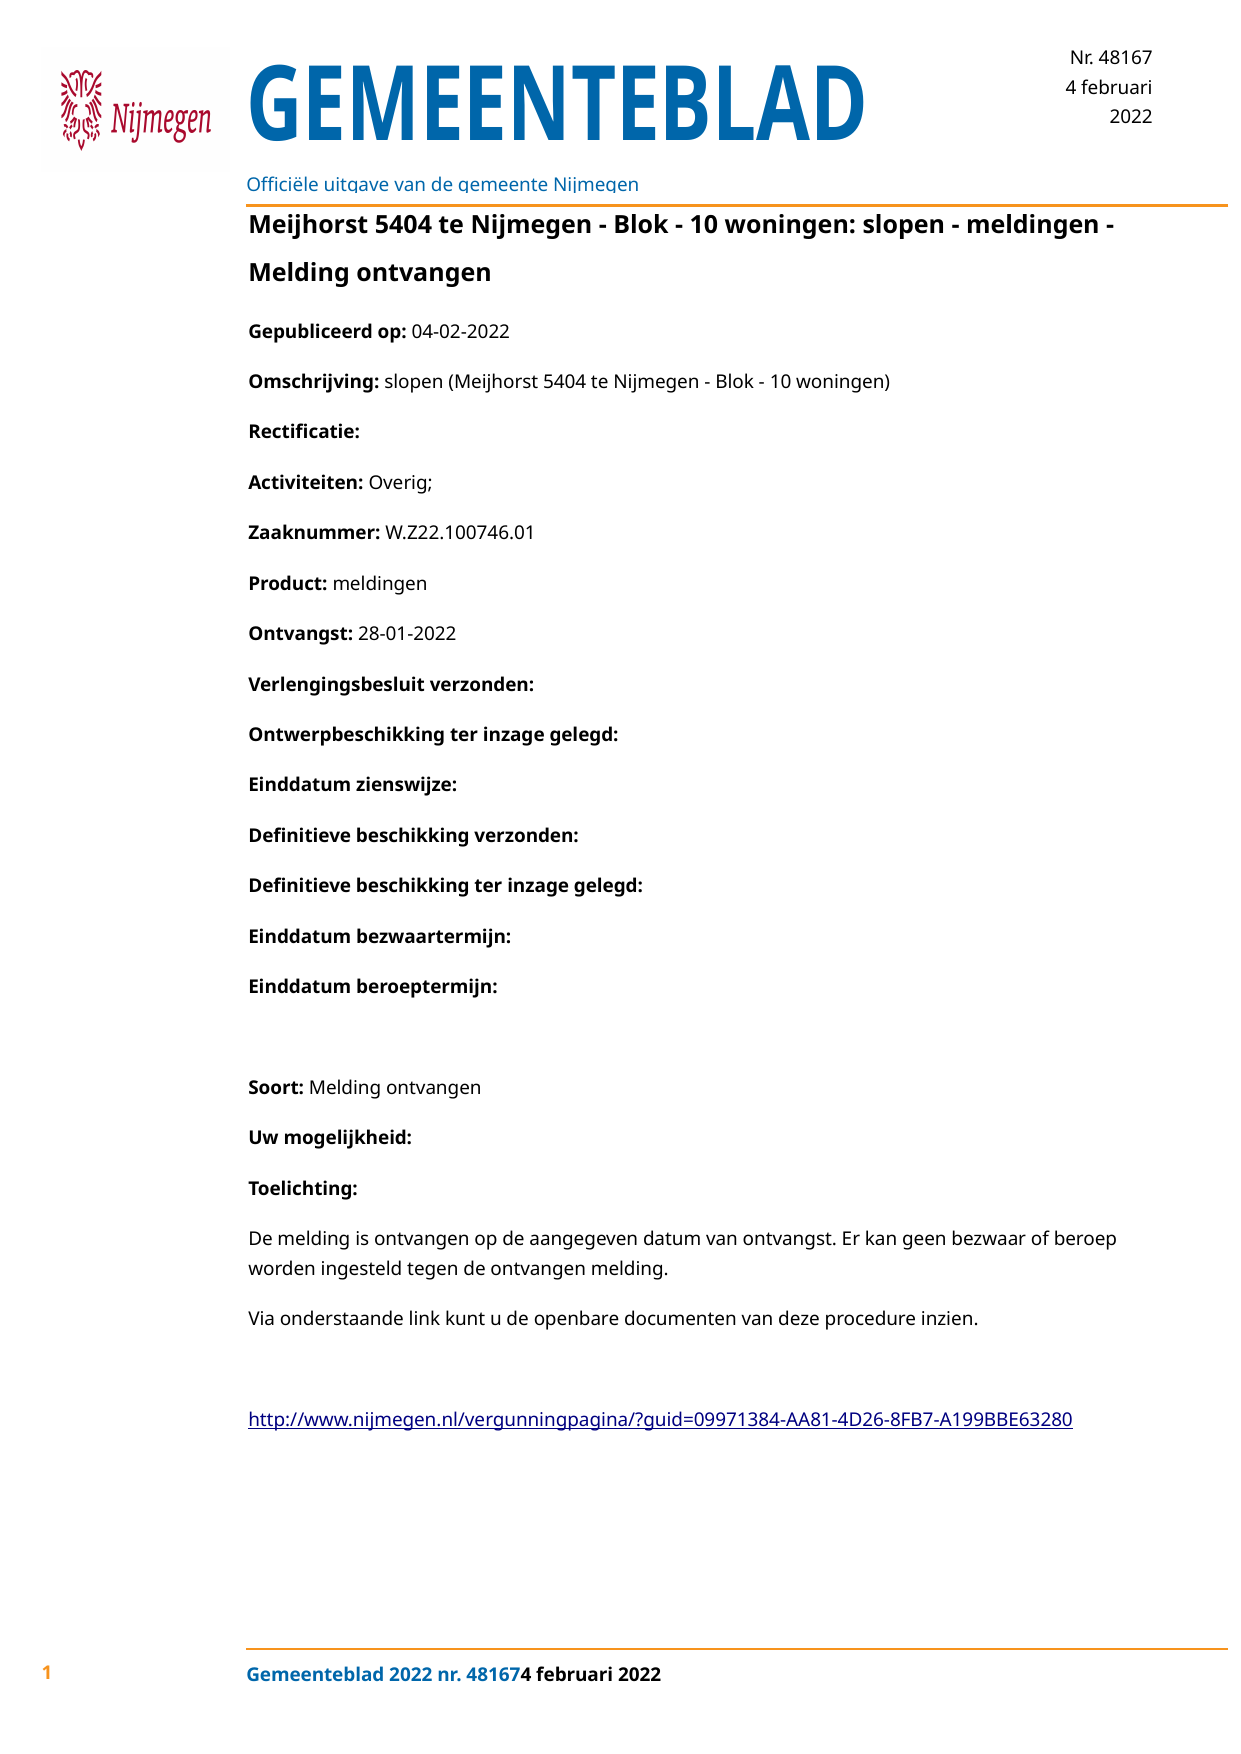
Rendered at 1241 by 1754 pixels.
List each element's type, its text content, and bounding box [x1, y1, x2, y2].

text Uw mogelijkheid: [248, 1124, 1152, 1150]
text Omschrijving: slopen (Meijhorst 5404 te Nijmegen - Blok - 10 woningen) [248, 368, 1152, 394]
text http://www.nijmegen.nl/vergunningpagina/?guid=09971384-AA81-4D26-8FB7-A199BBE63280 [248, 1406, 1152, 1432]
text Toelichting: [248, 1175, 1152, 1201]
text Soort: Melding ontvangen [248, 1074, 1152, 1100]
text De melding is ontvangen op de aangegeven datum van ontvangst. Er kan geen bezwaar of beroep worden ingesteld tegen de ontvangen melding. [248, 1225, 1152, 1281]
text Activiteiten: Overig; [248, 469, 1152, 495]
text Einddatum zienswijze: [248, 772, 1152, 797]
text Definitieve beschikking ter inzage gelegd: [248, 872, 1152, 898]
text Einddatum bezwaartermijn: [248, 923, 1152, 949]
picture [41, 47, 231, 172]
text Zaaknummer: W.Z22.100746.01 [248, 519, 1152, 545]
text Rectificatie: [248, 419, 1152, 444]
text Via onderstaande link kunt u de openbare documenten van deze procedure inzien. [248, 1305, 1152, 1331]
text Verlengingsbesluit verzonden: [248, 671, 1152, 697]
text Product: meldingen [248, 570, 1152, 596]
text Definitieve beschikking verzonden: [248, 822, 1152, 848]
text Ontvangst: 28-01-2022 [248, 620, 1152, 646]
text Gepubliceerd op: 04-02-2022 [248, 318, 1152, 344]
text Meijhorst 5404 te Nijmegen - Blok - 10 woningen: slopen - meldingen - Melding ontvangen [248, 207, 1152, 288]
text Einddatum beroeptermijn: [248, 973, 1152, 999]
text Ontwerpbeschikking ter inzage gelegd: [248, 721, 1152, 747]
